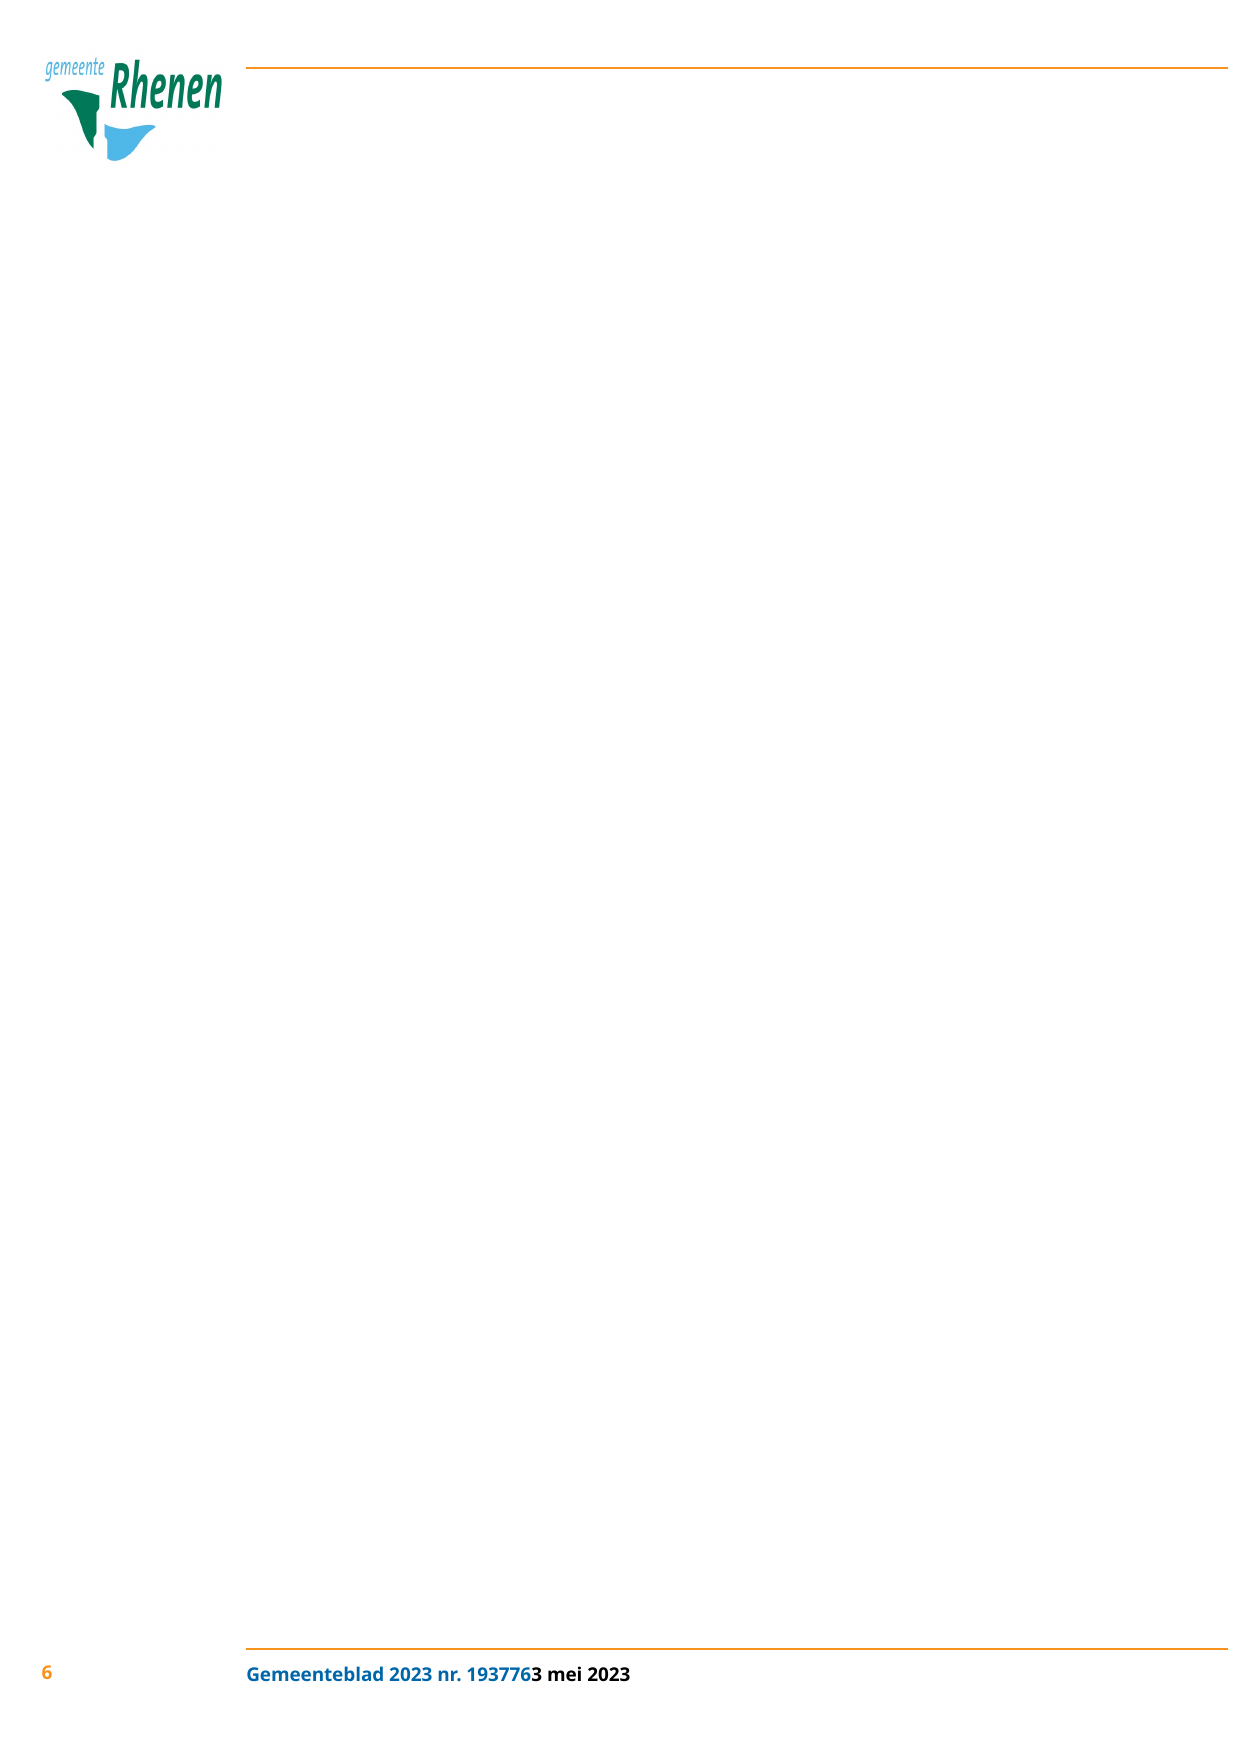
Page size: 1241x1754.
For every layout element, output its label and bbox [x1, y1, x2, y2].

picture [41, 47, 231, 172]
